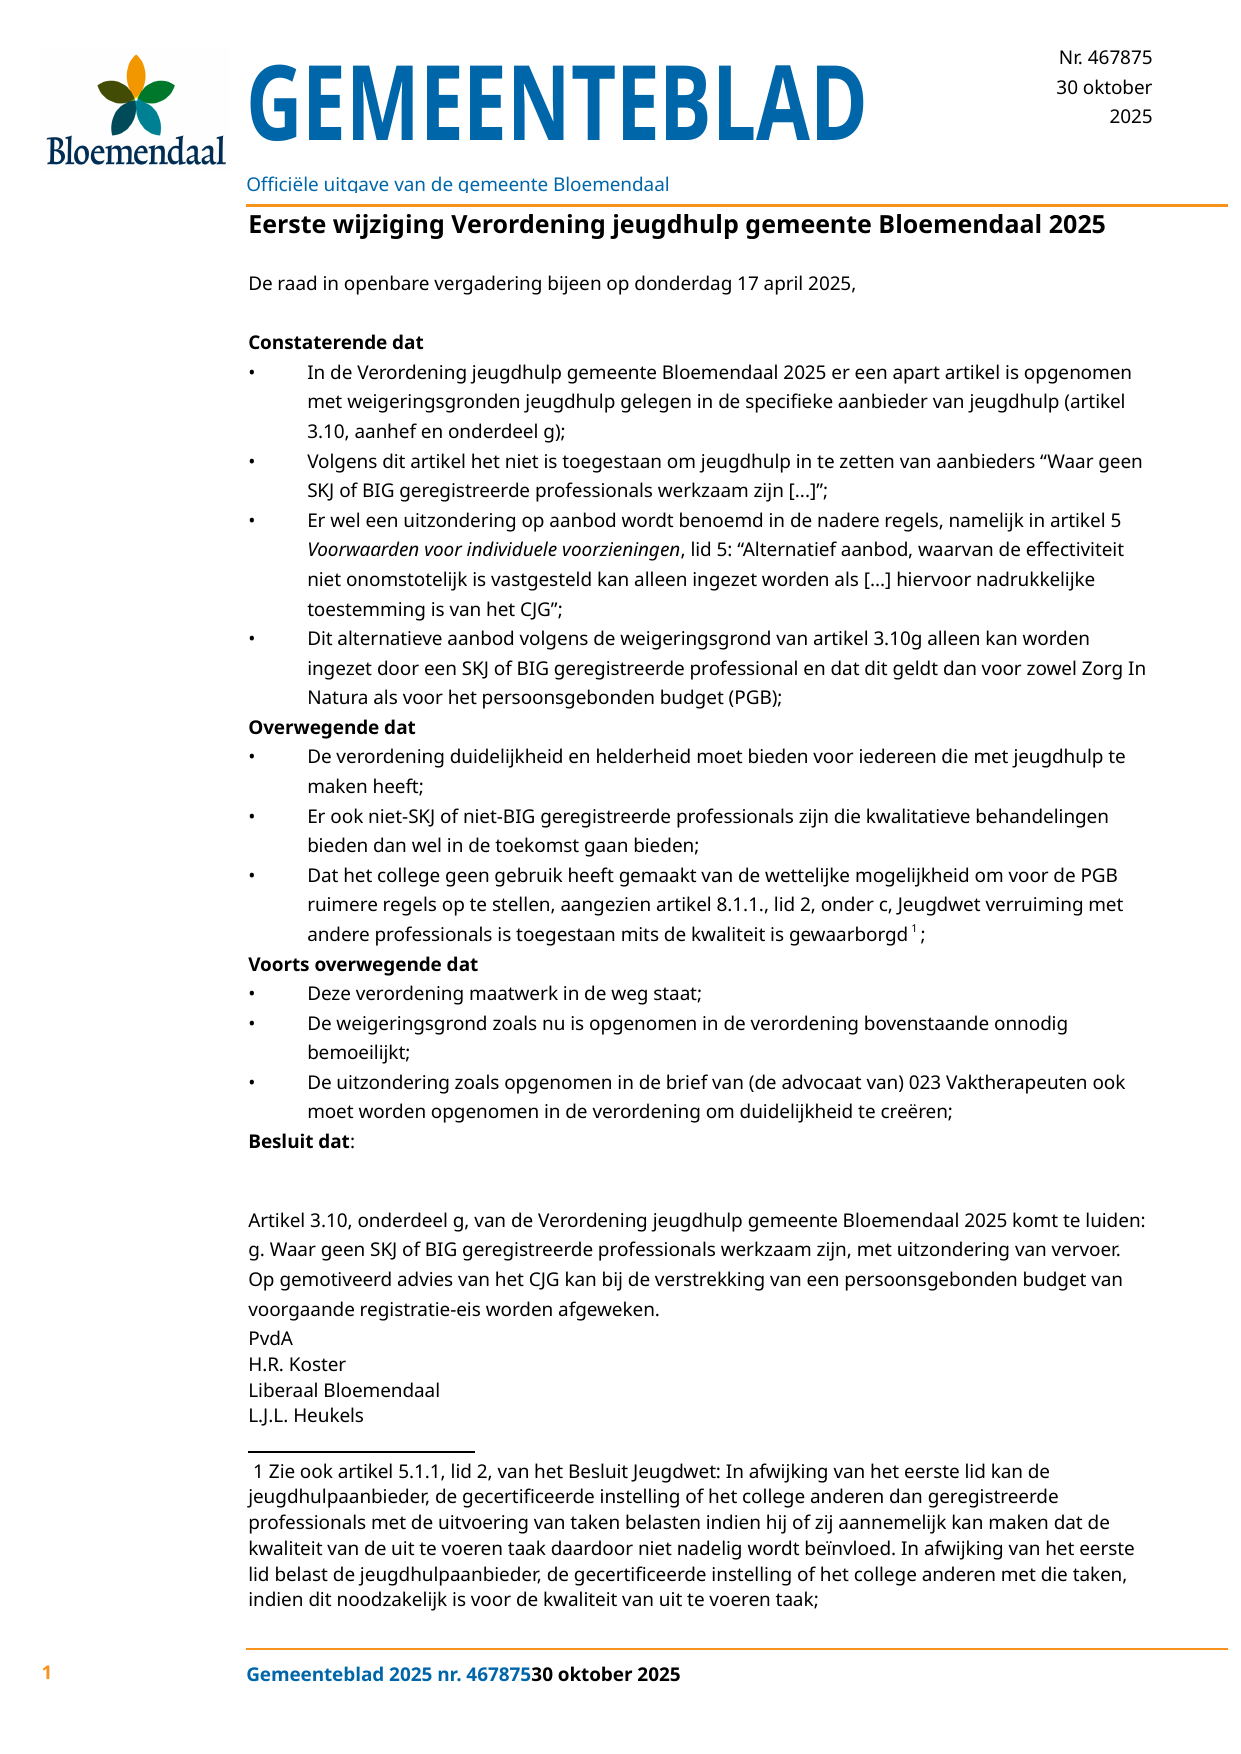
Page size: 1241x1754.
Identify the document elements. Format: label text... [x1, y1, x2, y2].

list Er ook niet-SKJ of niet-BIG geregistreerde professionals zijn die kwalitatieve behandelingen bieden dan wel in de toekomst gaan bieden; [248, 803, 1152, 858]
text L.J.L. Heukels [248, 1403, 1152, 1428]
list Zie ook artikel 5.1.1, lid 2, van het Besluit Jeugdwet: In afwijking van het eerste lid kan de jeugdhulpaanbieder, de gecertificeerde instelling of het college anderen dan geregistreerde professionals met de uitvoering van taken belasten indien hij of zij aannemelijk kan maken dat de kwaliteit van de uit te voeren taak daardoor niet nadelig wordt beïnvloed. In afwijking van het eerste lid belast de jeugdhulpaanbieder, de gecertificeerde instelling of het college anderen met die taken, indien dit noodzakelijk is voor de kwaliteit van uit te voeren taak; [248, 1458, 1152, 1612]
list Dat het college geen gebruik heeft gemaakt van de wettelijke mogelijkheid om voor de PGB ruimere regels op te stellen, aangezien artikel 8.1.1., lid 2, onder c, Jeugdwet verruiming met andere professionals is toegestaan mits de kwaliteit is gewaarborgd; [248, 862, 1152, 947]
list Volgens dit artikel het niet is toegestaan om jeugdhulp in te zetten van aanbieders “Waar geen SKJ of BIG geregistreerde professionals werkzaam zijn [...]”; [248, 448, 1152, 503]
list De verordening duidelijkheid en helderheid moet bieden voor iedereen die met jeugdhulp te maken heeft; [248, 744, 1152, 799]
text Eerste wijziging Verordening jeugdhulp gemeente Bloemendaal 2025 [248, 207, 1152, 241]
list De weigeringsgrond zoals nu is opgenomen in de verordening bovenstaande onnodig bemoeilijkt; [248, 1010, 1152, 1065]
text PvdA [248, 1325, 1152, 1351]
text g. Waar geen SKJ of BIG geregistreerde professionals werkzaam zijn, met uitzondering van vervoer. Op gemotiveerd advies van het CJG kan bij de verstrekking van een persoonsgebonden budget van voorgaande registratie-eis worden afgeweken. [248, 1237, 1152, 1322]
text H.R. Koster [248, 1351, 1152, 1377]
list Er wel een uitzondering op aanbod wordt benoemd in de nadere regels, namelijk in artikel 5 Voorwaarden voor individuele voorzieningen, lid 5: “Alternatief aanbod, waarvan de effectiviteit niet onomstotelijk is vastgesteld kan alleen ingezet worden als [...] hiervoor nadrukkelijke toestemming is van het CJG”; [248, 507, 1152, 621]
text De raad in openbare vergadering bijeen op donderdag 17 april 2025, [248, 270, 1152, 296]
list De uitzondering zoals opgenomen in de brief van (de advocaat van) 023 Vaktherapeuten ook moet worden opgenomen in de verordening om duidelijkheid te creëren; [248, 1069, 1152, 1124]
list Dit alternatieve aanbod volgens de weigeringsgrond van artikel 3.10g alleen kan worden ingezet door een SKJ of BIG geregistreerde professional en dat dit geldt dan voor zowel Zorg In Natura als voor het persoonsgebonden budget (PGB); [248, 625, 1152, 710]
text Constaterende dat [248, 329, 1152, 355]
list In de Verordening jeugdhulp gemeente Bloemendaal 2025 er een apart artikel is opgenomen met weigeringsgronden jeugdhulp gelegen in de specifieke aanbieder van jeugdhulp (artikel 3.10, aanhef en onderdeel g); [248, 359, 1152, 444]
text Besluit dat: [248, 1128, 1152, 1154]
text Voorts overwegende dat [248, 951, 1152, 976]
list Deze verordening maatwerk in de weg staat; [248, 980, 1152, 1006]
text Artikel 3.10, onderdeel g, van de Verordening jeugdhulp gemeente Bloemendaal 2025 komt te luiden: [248, 1207, 1152, 1233]
picture [41, 47, 231, 172]
text Overwegende dat [248, 714, 1152, 740]
text Liberaal Bloemendaal [248, 1377, 1152, 1403]
